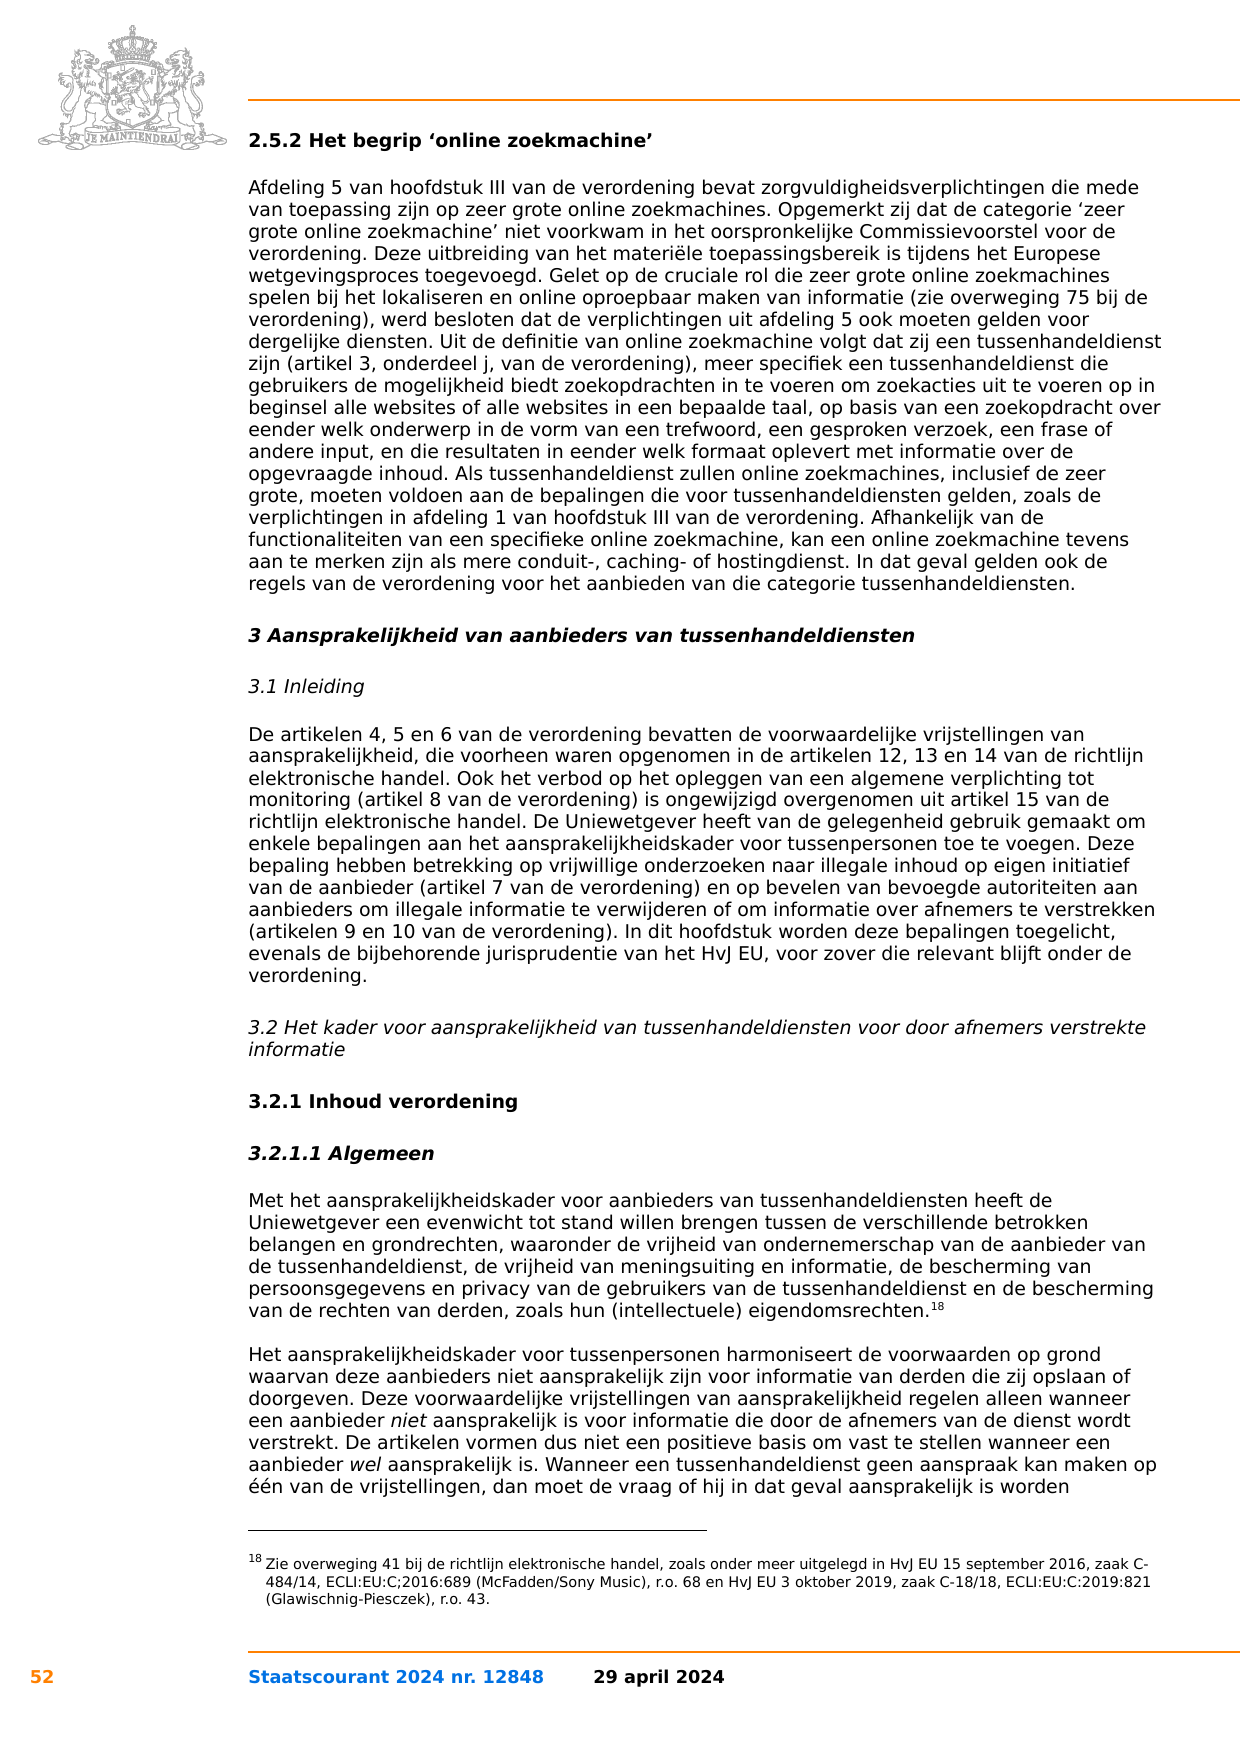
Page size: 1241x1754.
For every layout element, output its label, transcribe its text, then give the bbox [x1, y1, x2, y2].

subtitle 3.2 Het kader voor aansprakelijkheid van tussenhandeldiensten voor door afnemers verstrekte informatie [248, 1017, 1163, 1061]
picture [38, 25, 227, 150]
subtitle 3.1 Inleiding [248, 676, 1163, 698]
subtitle 3.2.1.1 Algemeen [248, 1143, 1163, 1165]
text Zie overweging 41 bij de richtlijn elektronische handel, zoals onder meer uitgelegd in HvJ EU 15 september 2016, zaak C-484/14, ECLI:EU:C;2016:689 (McFadden/Sony Music), r.o. 68 en HvJ EU 3 oktober 2019, zaak C-18/18, ECLI:EU:C:2019:821 (Glawischnig-Piesczek), r.o. 43. [248, 1552, 1163, 1608]
text Het aansprakelijkheidskader voor tussenpersonen harmoniseert de voorwaarden op grond waarvan deze aanbieders niet aansprakelijk zijn voor informatie van derden die zij opslaan of doorgeven. Deze voorwaardelijke vrijstellingen van aansprakelijkheid regelen alleen wanneer een aanbieder niet aansprakelijk is voor informatie die door de afnemers van de dienst wordt verstrekt. De artikelen vormen dus niet een positieve basis om vast te stellen wanneer een aanbieder wel aansprakelijk is. Wanneer een tussenhandeldienst geen aanspraak kan maken op één van de vrijstellingen, dan moet de vraag of hij in dat geval aansprakelijk is worden [248, 1344, 1163, 1498]
subtitle 3.2.1 Inhoud verordening [248, 1091, 1163, 1113]
text Met het aansprakelijkheidskader voor aanbieders van tussenhandeldiensten heeft de Uniewetgever een evenwicht tot stand willen brengen tussen de verschillende betrokken belangen en grondrechten, waaronder de vrijheid van ondernemerschap van de aanbieder van de tussenhandeldienst, de vrijheid van meningsuiting en informatie, de bescherming van persoonsgegevens en privacy van de gebruikers van de tussenhandeldienst en de bescherming van de rechten van derden, zoals hun (intellectuele) eigendomsrechten. [248, 1190, 1163, 1322]
subtitle 2.5.2 Het begrip ‘online zoekmachine’ [248, 130, 1163, 152]
text Afdeling 5 van hoofdstuk III van de verordening bevat zorgvuldigheidsverplichtingen die mede van toepassing zijn op zeer grote online zoekmachines. Opgemerkt zij dat de categorie ‘zeer grote online zoekmachine’ niet voorkwam in het oorspronkelijke Commissievoorstel voor de verordening. Deze uitbreiding van het materiële toepassingsbereik is tijdens het Europese wetgevingsproces toegevoegd. Gelet op de cruciale rol die zeer grote online zoekmachines spelen bij het lokaliseren en online oproepbaar maken van informatie (zie overweging 75 bij de verordening), werd besloten dat de verplichtingen uit afdeling 5 ook moeten gelden voor dergelijke diensten. Uit de definitie van online zoekmachine volgt dat zij een tussenhandeldienst zijn (artikel 3, onderdeel j, van de verordening), meer specifiek een tussenhandeldienst die gebruikers de mogelijkheid biedt zoekopdrachten in te voeren om zoekacties uit te voeren op in beginsel alle websites of alle websites in een bepaalde taal, op basis van een zoekopdracht over eender welk onderwerp in de vorm van een trefwoord, een gesproken verzoek, een frase of andere input, en die resultaten in eender welk formaat oplevert met informatie over de opgevraagde inhoud. Als tussenhandeldienst zullen online zoekmachines, inclusief de zeer grote, moeten voldoen aan de bepalingen die voor tussenhandeldiensten gelden, zoals de verplichtingen in afdeling 1 van hoofdstuk III van de verordening. Afhankelijk van de functionaliteiten van een specifieke online zoekmachine, kan een online zoekmachine tevens aan te merken zijn als mere conduit-, caching- of hostingdienst. In dat geval gelden ook de regels van de verordening voor het aanbieden van die categorie tussenhandeldiensten. [248, 177, 1163, 594]
subtitle 3 Aansprakelijkheid van aanbieders van tussenhandeldiensten [248, 624, 1163, 646]
text De artikelen 4, 5 en 6 van de verordening bevatten de voorwaardelijke vrijstellingen van aansprakelijkheid, die voorheen waren opgenomen in de artikelen 12, 13 en 14 van de richtlijn elektronische handel. Ook het verbod op het opleggen van een algemene verplichting tot monitoring (artikel 8 van de verordening) is ongewijzigd overgenomen uit artikel 15 van de richtlijn elektronische handel. De Uniewetgever heeft van de gelegenheid gebruik gemaakt om enkele bepalingen aan het aansprakelijkheidskader voor tussenpersonen toe te voegen. Deze bepaling hebben betrekking op vrijwillige onderzoeken naar illegale inhoud op eigen initiatief van de aanbieder (artikel 7 van de verordening) en op bevelen van bevoegde autoriteiten aan aanbieders om illegale informatie te verwijderen of om informatie over afnemers te verstrekken (artikelen 9 en 10 van de verordening). In dit hoofdstuk worden deze bepalingen toegelicht, evenals de bijbehorende jurisprudentie van het HvJ EU, voor zover die relevant blijft onder de verordening. [248, 723, 1163, 987]
